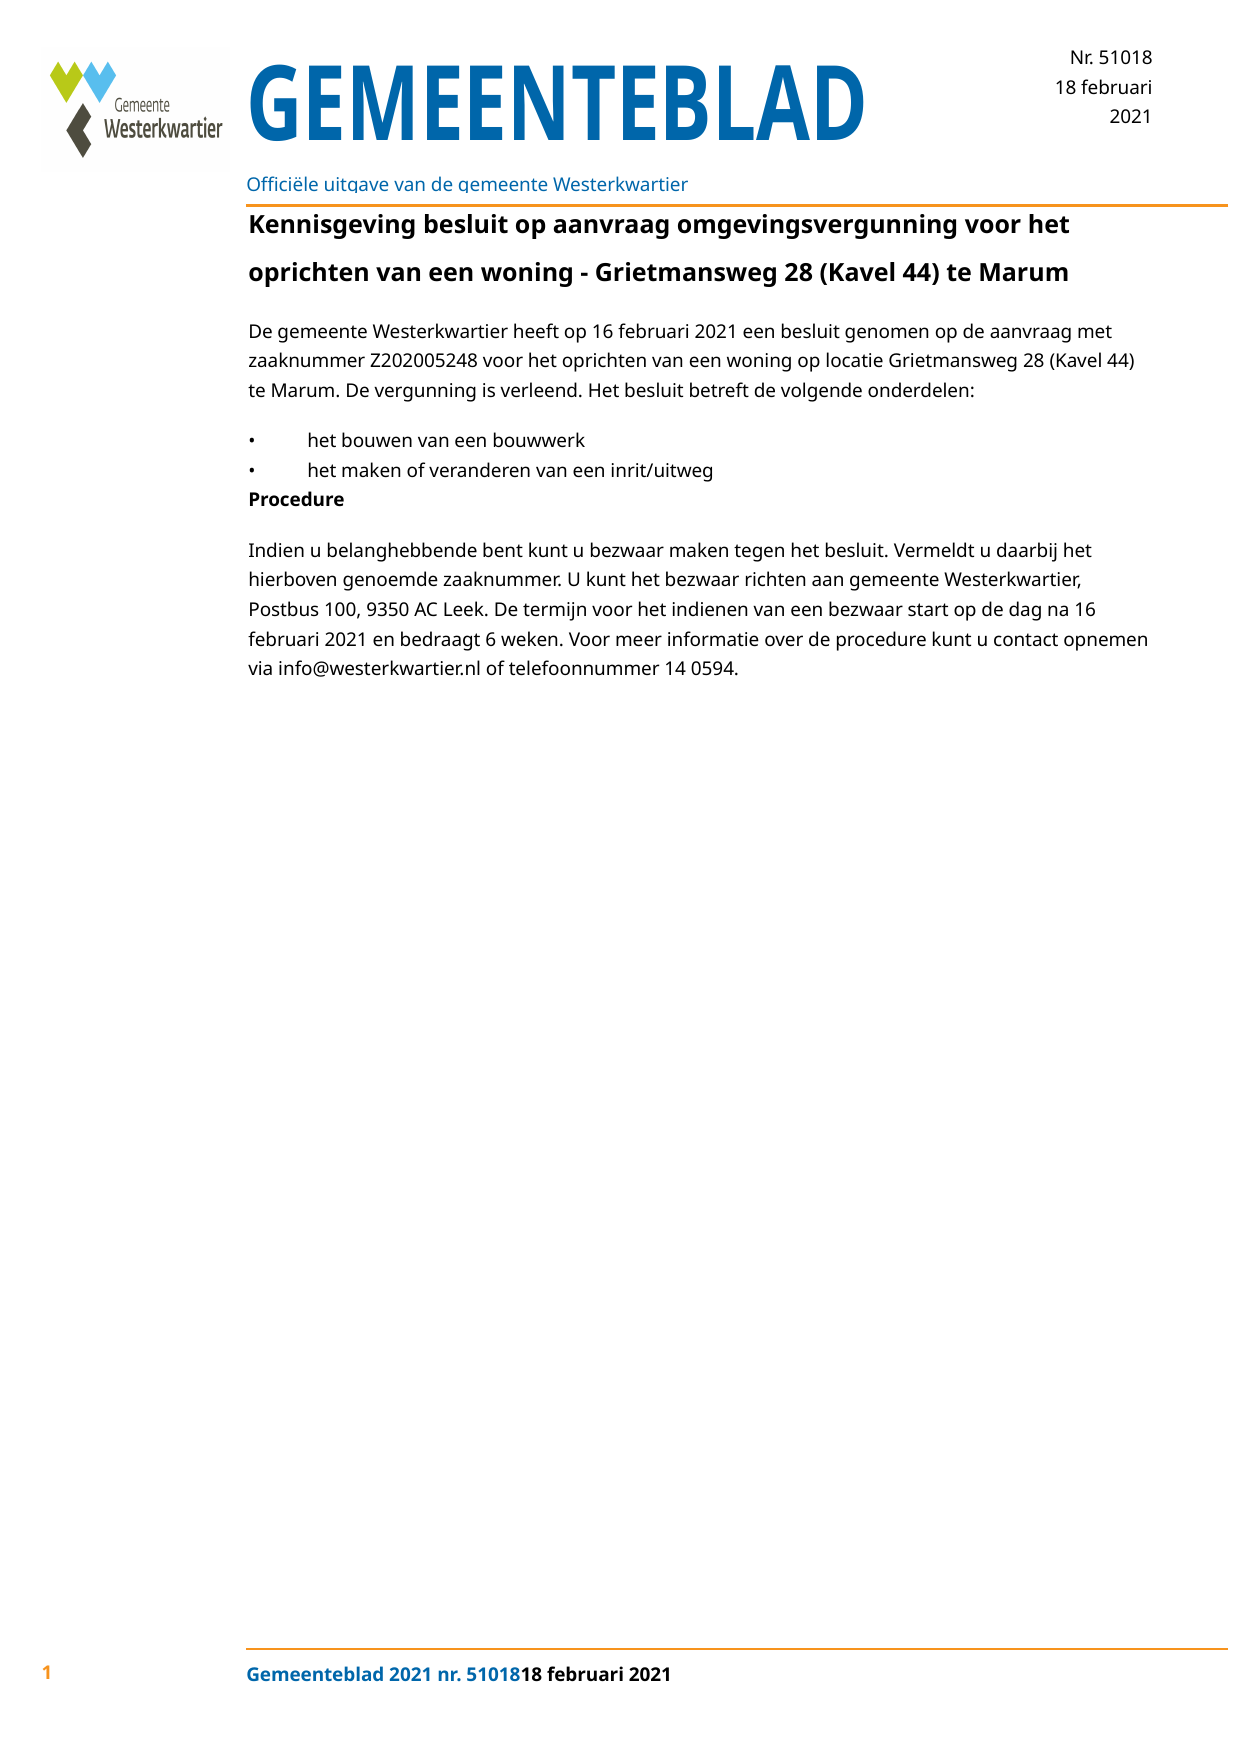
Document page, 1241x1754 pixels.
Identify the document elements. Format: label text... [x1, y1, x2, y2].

list het maken of veranderen van een inrit/uitweg [248, 457, 1152, 483]
list het bouwen van een bouwwerk [248, 427, 1152, 453]
text Indien u belanghebbende bent kunt u bezwaar maken tegen het besluit. Vermeldt u daarbij het hierboven genoemde zaaknummer. U kunt het bezwaar richten aan gemeente Westerkwartier, Postbus 100, 9350 AC Leek. De termijn voor het indienen van een bezwaar start op de dag na 16 februari 2021 en bedraagt 6 weken. Voor meer informatie over de procedure kunt u contact opnemen via info@westerkwartier.nl of telefoonnummer 14 0594. [248, 537, 1152, 681]
text Procedure [248, 487, 1152, 512]
text Kennisgeving besluit op aanvraag omgevingsvergunning voor het oprichten van een woning - Grietmansweg 28 (Kavel 44) te Marum [248, 207, 1152, 288]
text De gemeente Westerkwartier heeft op 16 februari 2021 een besluit genomen op de aanvraag met zaaknummer Z202005248 voor het oprichten van een woning op locatie Grietmansweg 28 (Kavel 44) te Marum. De vergunning is verleend. Het besluit betreft de volgende onderdelen: [248, 318, 1152, 403]
picture [41, 47, 231, 172]
